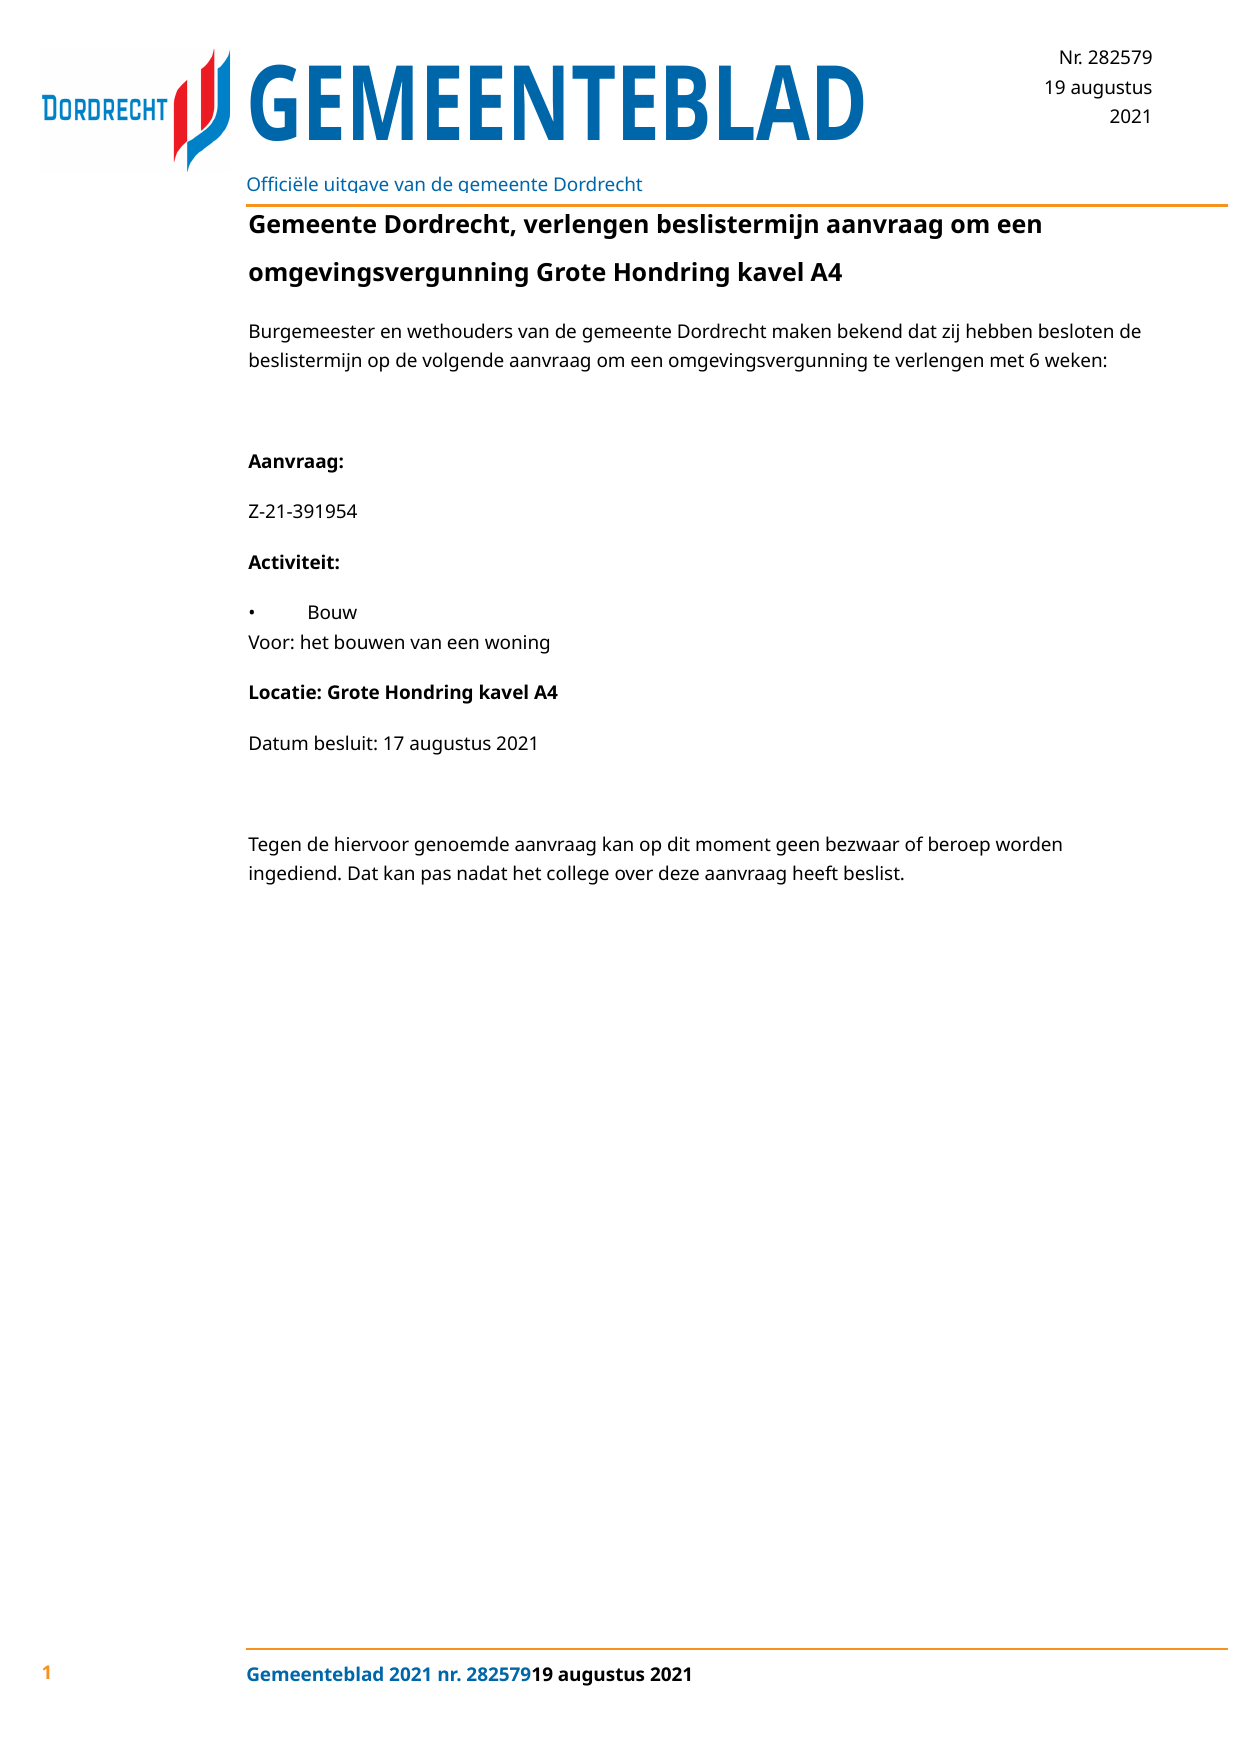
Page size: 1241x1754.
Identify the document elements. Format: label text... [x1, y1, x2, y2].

text Locatie: Grote Hondring kavel A4 [248, 679, 1152, 705]
text Z-21-391954 [248, 499, 1152, 524]
list Bouw [248, 599, 1152, 625]
text Activiteit: [248, 549, 1152, 575]
text Voor: het bouwen van een woning [248, 629, 1152, 655]
text Tegen de hiervoor genoemde aanvraag kan op dit moment geen bezwaar of beroep worden ingediend. Dat kan pas nadat het college over deze aanvraag heeft beslist. [248, 831, 1152, 886]
picture [41, 47, 231, 172]
text Burgemeester en wethouders van de gemeente Dordrecht maken bekend dat zij hebben besloten de beslistermijn op de volgende aanvraag om een omgevingsvergunning te verlengen met 6 weken: [248, 318, 1152, 373]
text Aanvraag: [248, 448, 1152, 474]
text Datum besluit: 17 augustus 2021 [248, 730, 1152, 756]
text Gemeente Dordrecht, verlengen beslistermijn aanvraag om een omgevingsvergunning Grote Hondring kavel A4 [248, 207, 1152, 288]
